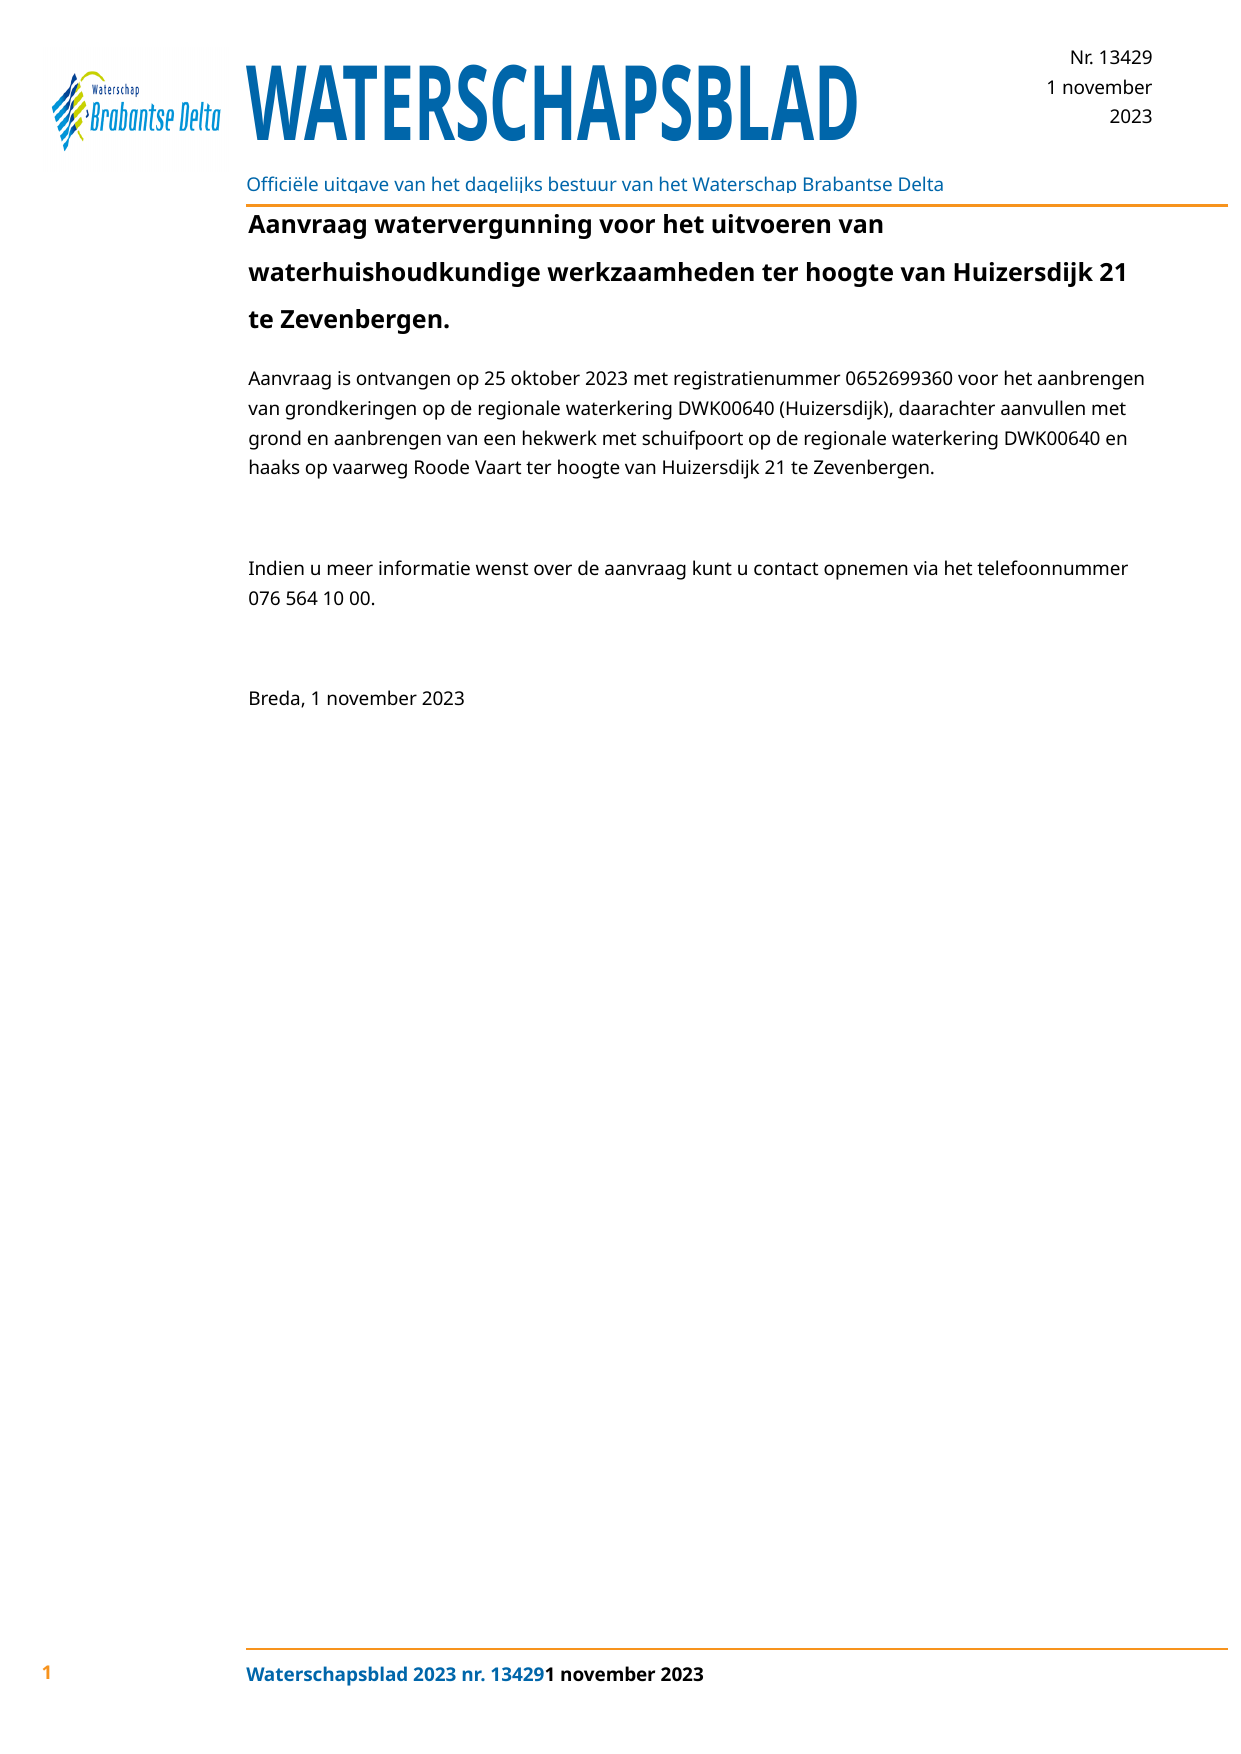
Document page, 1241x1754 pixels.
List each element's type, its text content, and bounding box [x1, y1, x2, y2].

text Aanvraag watervergunning voor het uitvoeren van waterhuishoudkundige werkzaamheden ter hoogte van Huizersdijk 21 te Zevenbergen. [248, 207, 1152, 336]
text Breda, 1 november 2023 [248, 686, 1152, 711]
text Aanvraag is ontvangen op 25 oktober 2023 met registratienummer 0652699360 voor het aanbrengen van grondkeringen op de regionale waterkering DWK00640 (Huizersdijk), daarachter aanvullen met grond en aanbrengen van een hekwerk met schuifpoort op de regionale waterkering DWK00640 en haaks op vaarweg Roode Vaart ter hoogte van Huizersdijk 21 te Zevenbergen. [248, 366, 1152, 480]
text Indien u meer informatie wenst over de aanvraag kunt u contact opnemen via het telefoonnummer 076 564 10 00. [248, 555, 1152, 610]
picture [41, 47, 231, 172]
